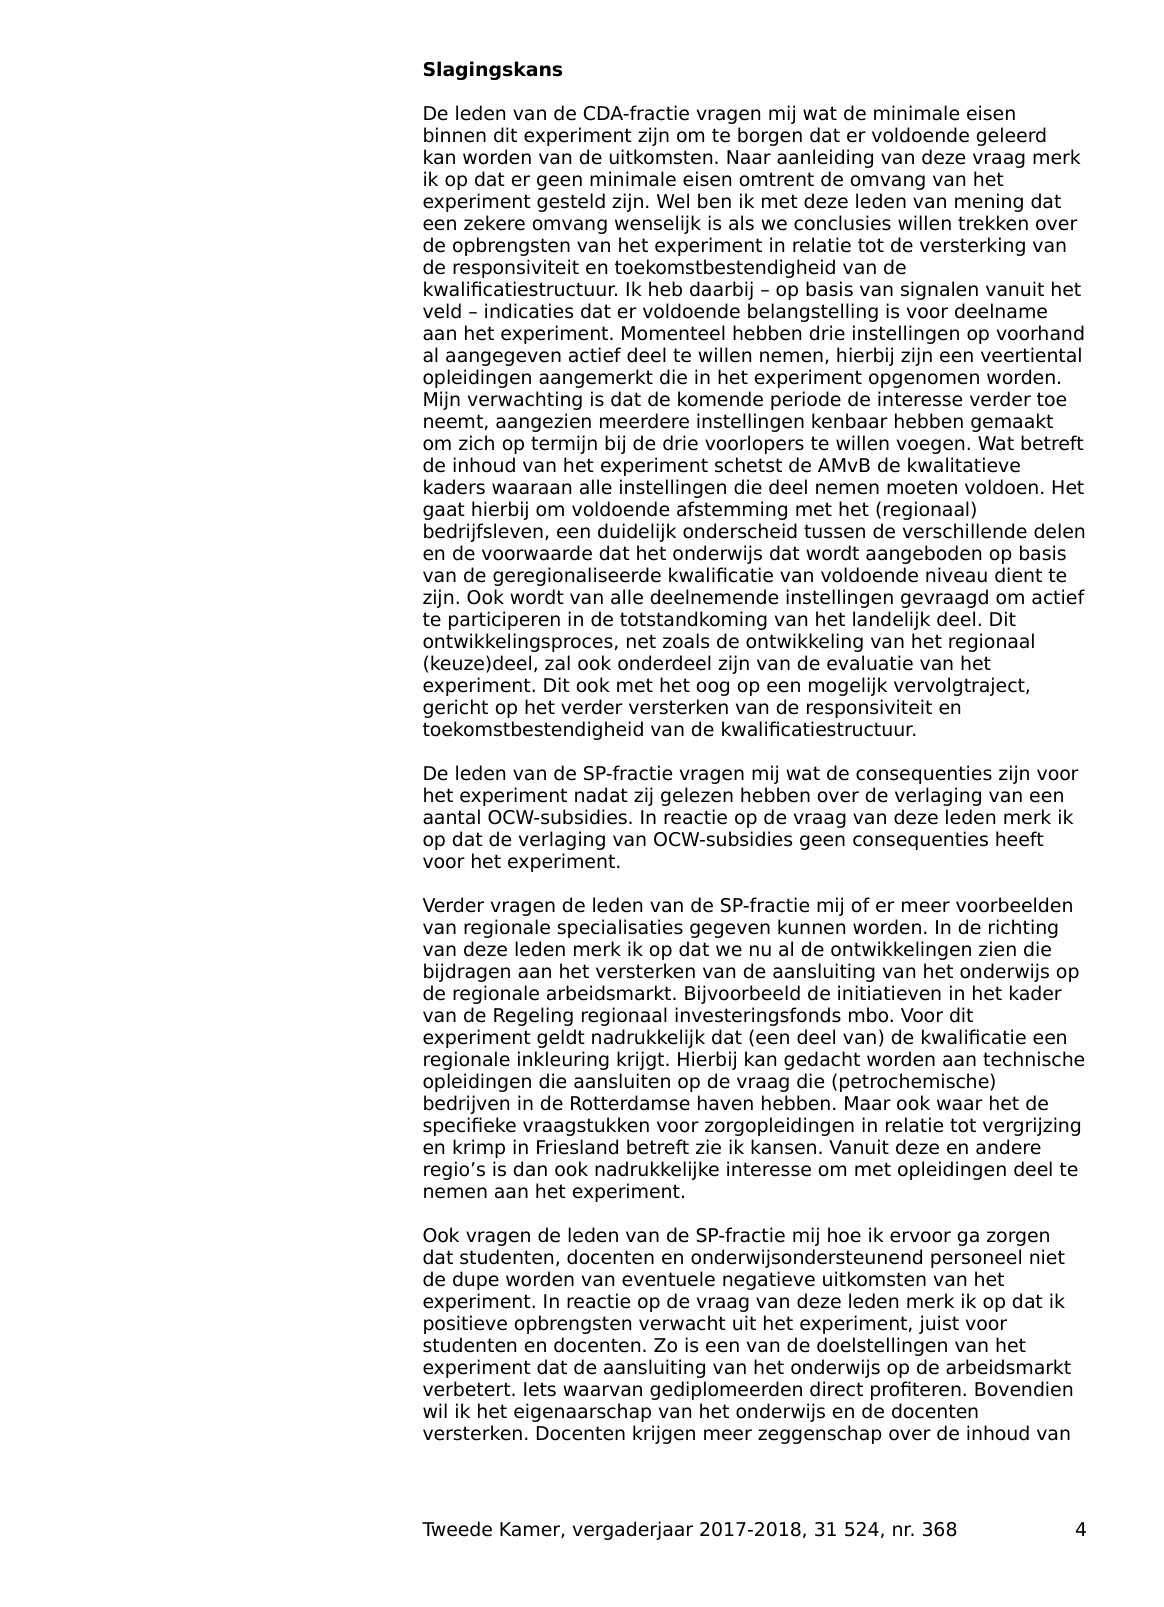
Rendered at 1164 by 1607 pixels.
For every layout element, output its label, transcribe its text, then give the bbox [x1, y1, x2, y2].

text De leden van de CDA-fractie vragen mij wat de minimale eisen binnen dit experiment zijn om te borgen dat er voldoende geleerd kan worden van de uitkomsten. Naar aanleiding van deze vraag merk ik op dat er geen minimale eisen omtrent de omvang van het experiment gesteld zijn. Wel ben ik met deze leden van mening dat een zekere omvang wenselijk is als we conclusies willen trekken over de opbrengsten van het experiment in relatie tot de versterking van de responsiviteit en toekomstbestendigheid van de kwalificatiestructuur. Ik heb daarbij – op basis van signalen vanuit het veld – indicaties dat er voldoende belangstelling is voor deelname aan het experiment. Momenteel hebben drie instellingen op voorhand al aangegeven actief deel te willen nemen, hierbij zijn een veertiental opleidingen aangemerkt die in het experiment opgenomen worden. Mijn verwachting is dat de komende periode de interesse verder toe neemt, aangezien meerdere instellingen kenbaar hebben gemaakt om zich op termijn bij de drie voorlopers te willen voegen. Wat betreft de inhoud van het experiment schetst de AMvB de kwalitatieve kaders waaraan alle instellingen die deel nemen moeten voldoen. Het gaat hierbij om voldoende afstemming met het (regionaal) bedrijfsleven, een duidelijk onderscheid tussen de verschillende delen en de voorwaarde dat het onderwijs dat wordt aangeboden op basis van de geregionaliseerde kwalificatie van voldoende niveau dient te zijn. Ook wordt van alle deelnemende instellingen gevraagd om actief te participeren in de totstandkoming van het landelijk deel. Dit ontwikkelingsproces, net zoals de ontwikkeling van het regionaal (keuze)deel, zal ook onderdeel zijn van de evaluatie van het experiment. Dit ook met het oog op een mogelijk vervolgtraject, gericht op het verder versterken van de responsiviteit en toekomstbestendigheid van de kwalificatiestructuur. [422, 103, 1087, 741]
text Verder vragen de leden van de SP-fractie mij of er meer voorbeelden van regionale specialisaties gegeven kunnen worden. In de richting van deze leden merk ik op dat we nu al de ontwikkelingen zien die bijdragen aan het versterken van de aansluiting van het onderwijs op de regionale arbeidsmarkt. Bijvoorbeeld de initiatieven in het kader van de Regeling regionaal investeringsfonds mbo. Voor dit experiment geldt nadrukkelijk dat (een deel van) de kwalificatie een regionale inkleuring krijgt. Hierbij kan gedacht worden aan technische opleidingen die aansluiten op de vraag die (petrochemische) bedrijven in de Rotterdamse haven hebben. Maar ook waar het de specifieke vraagstukken voor zorgopleidingen in relatie tot vergrijzing en krimp in Friesland betreft zie ik kansen. Vanuit deze en andere regio’s is dan ook nadrukkelijke interesse om met opleidingen deel te nemen aan het experiment. [422, 895, 1087, 1203]
text Ook vragen de leden van de SP-fractie mij hoe ik ervoor ga zorgen dat studenten, docenten en onderwijsondersteunend personeel niet de dupe worden van eventuele negatieve uitkomsten van het experiment. In reactie op de vraag van deze leden merk ik op dat ik positieve opbrengsten verwacht uit het experiment, juist voor studenten en docenten. Zo is een van de doelstellingen van het experiment dat de aansluiting van het onderwijs op de arbeidsmarkt verbetert. Iets waarvan gediplomeerden direct profiteren. Bovendien wil ik het eigenaarschap van het onderwijs en de docenten versterken. Docenten krijgen meer zeggenschap over de inhoud van [422, 1225, 1087, 1444]
text De leden van de SP-fractie vragen mij wat de consequenties zijn voor het experiment nadat zij gelezen hebben over de verlaging van een aantal OCW-subsidies. In reactie op de vraag van deze leden merk ik op dat de verlaging van OCW-subsidies geen consequenties heeft voor het experiment. [422, 763, 1087, 873]
subtitle Slagingskans [422, 59, 1087, 81]
